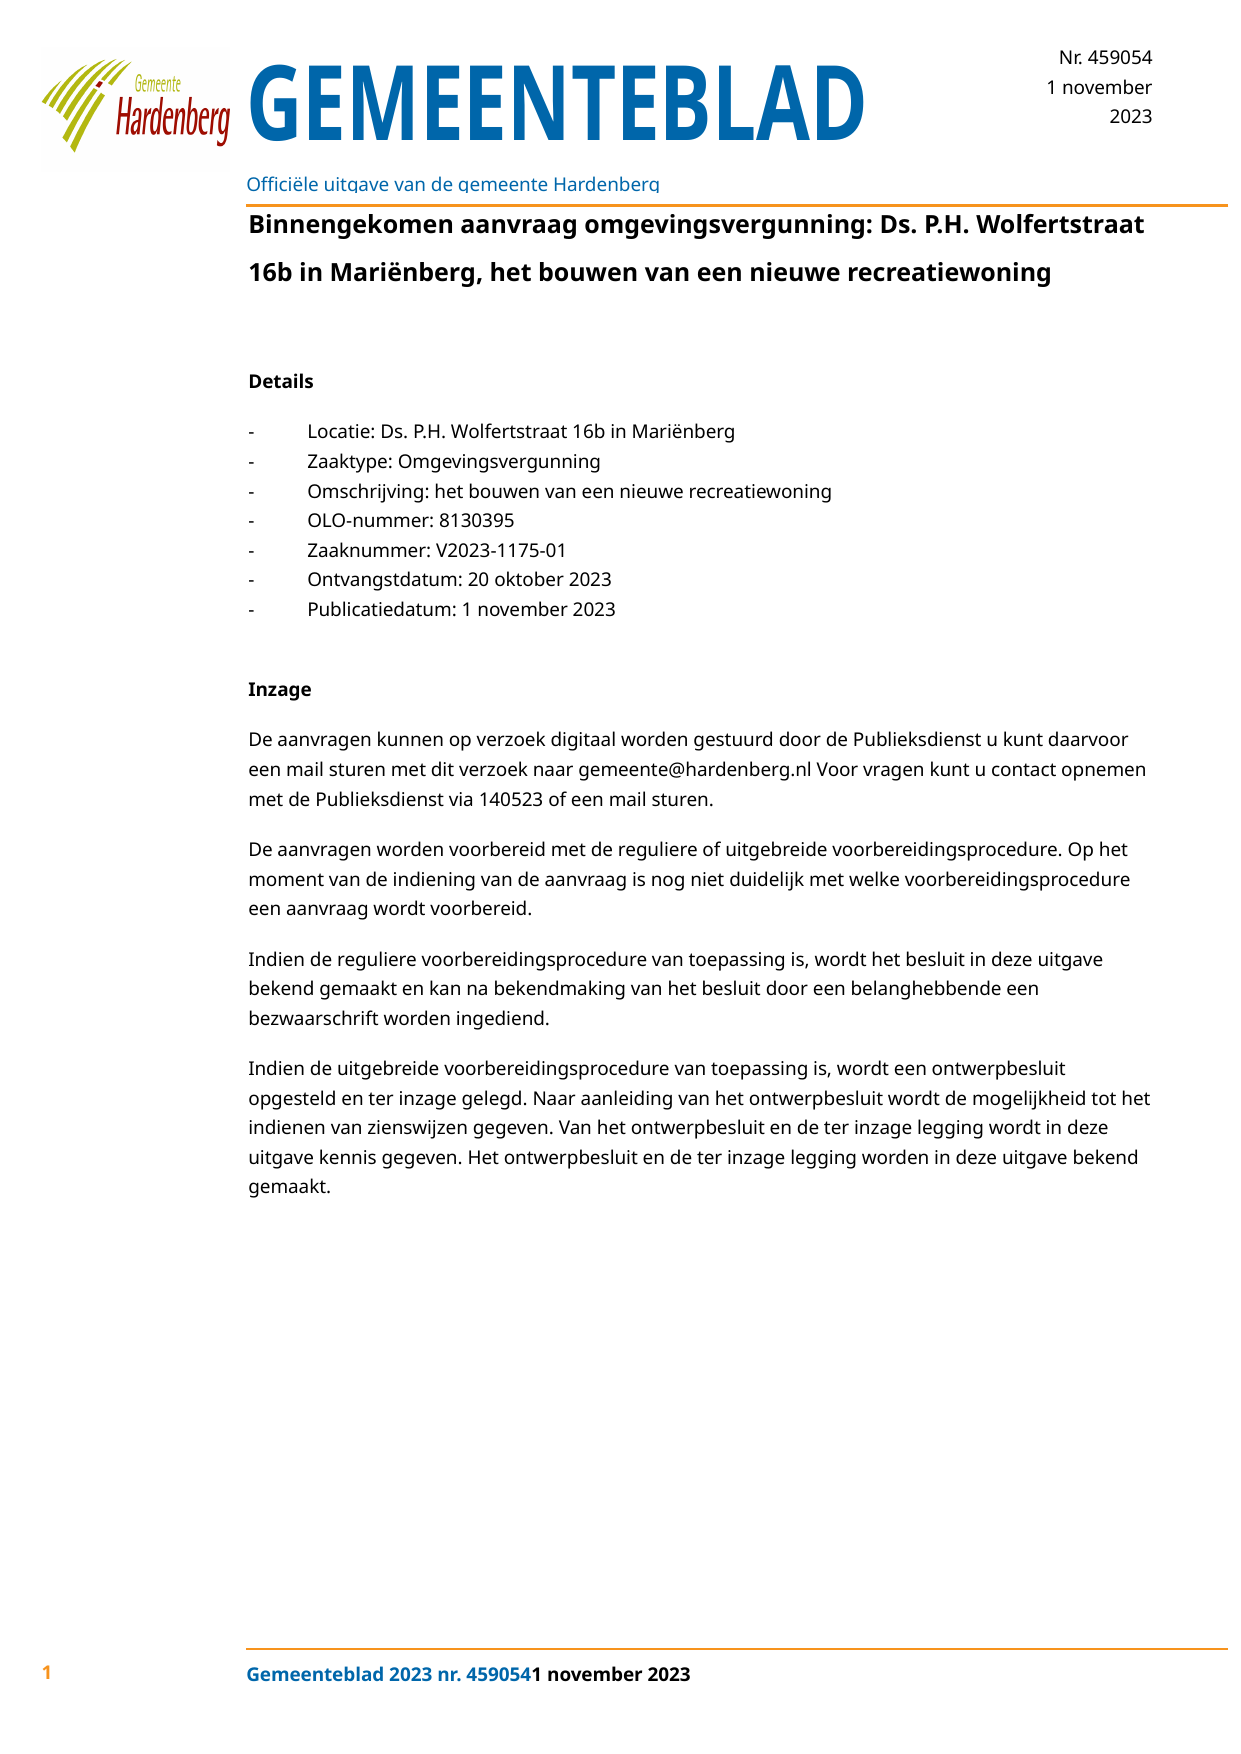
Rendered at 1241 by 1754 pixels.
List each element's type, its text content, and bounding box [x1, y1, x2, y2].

text Inzage [248, 676, 1152, 702]
text De aanvragen worden voorbereid met de reguliere of uitgebreide voorbereidingsprocedure. Op het moment van de indiening van de aanvraag is nog niet duidelijk met welke voorbereidingsprocedure een aanvraag wordt voorbereid. [248, 836, 1152, 921]
list Locatie: Ds. P.H. Wolfertstraat 16b in Mariënberg [248, 419, 1152, 444]
list Zaaktype: Omgevingsvergunning [248, 448, 1152, 474]
list OLO-nummer: 8130395 [248, 507, 1152, 533]
text Binnengekomen aanvraag omgevingsvergunning: Ds. P.H. Wolfertstraat 16b in Mariënberg, het bouwen van een nieuwe recreatiewoning [248, 207, 1152, 288]
list Zaaknummer: V2023-1175-01 [248, 537, 1152, 563]
picture [41, 47, 231, 172]
text De aanvragen kunnen op verzoek digitaal worden gestuurd door de Publieksdienst u kunt daarvoor een mail sturen met dit verzoek naar gemeente@hardenberg.nl Voor vragen kunt u contact opnemen met de Publieksdienst via 140523 of een mail sturen. [248, 727, 1152, 812]
text Details [248, 368, 1152, 394]
list Ontvangstdatum: 20 oktober 2023 [248, 567, 1152, 592]
list Omschrijving: het bouwen van een nieuwe recreatiewoning [248, 478, 1152, 504]
text Indien de uitgebreide voorbereidingsprocedure van toepassing is, wordt een ontwerpbesluit opgesteld en ter inzage gelegd. Naar aanleiding van het ontwerpbesluit wordt de mogelijkheid tot het indienen van zienswijzen gegeven. Van het ontwerpbesluit en de ter inzage legging wordt in deze uitgave kennis gegeven. Het ontwerpbesluit en de ter inzage legging worden in deze uitgave bekend gemaakt. [248, 1055, 1152, 1199]
text Indien de reguliere voorbereidingsprocedure van toepassing is, wordt het besluit in deze uitgave bekend gemaakt en kan na bekendmaking van het besluit door een belanghebbende een bezwaarschrift worden ingediend. [248, 946, 1152, 1031]
list Publicatiedatum: 1 november 2023 [248, 596, 1152, 622]
